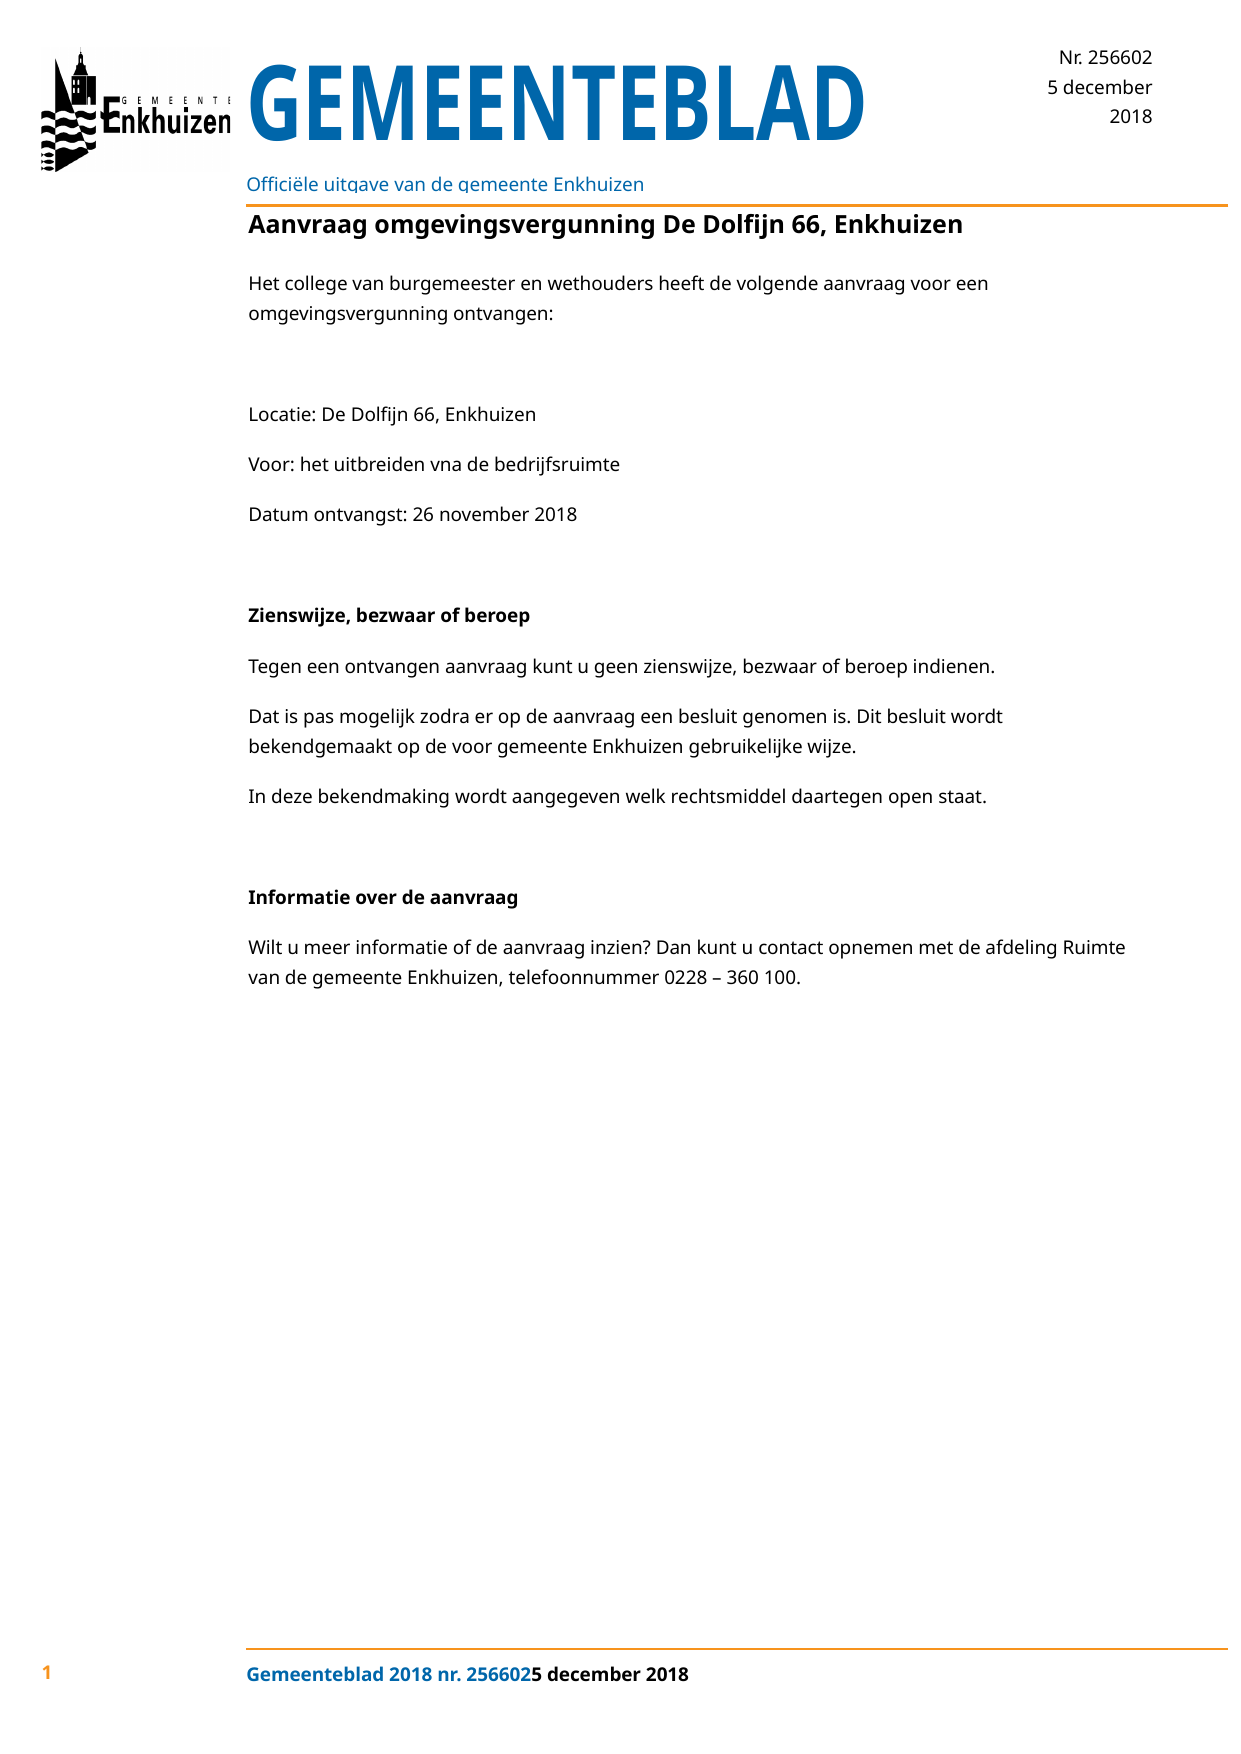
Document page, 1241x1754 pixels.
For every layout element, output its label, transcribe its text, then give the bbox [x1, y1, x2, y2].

text Locatie: De Dolfijn 66, Enkhuizen [248, 401, 1152, 426]
text Wilt u meer informatie of de aanvraag inzien? Dan kunt u contact opnemen met de afdeling Ruimte van de gemeente Enkhuizen, telefoonnummer 0228 – 360 100. [248, 934, 1152, 990]
text Voor: het uitbreiden vna de bedrijfsruimte [248, 451, 1152, 477]
text Tegen een ontvangen aanvraag kunt u geen zienswijze, bezwaar of beroep indienen. [248, 653, 1152, 678]
text Aanvraag omgevingsvergunning De Dolfijn 66, Enkhuizen [248, 207, 1152, 241]
picture [41, 47, 231, 172]
text Datum ontvangst: 26 november 2018 [248, 502, 1152, 527]
text Zienswijze, bezwaar of beroep [248, 602, 1152, 628]
text Informatie over de aanvraag [248, 884, 1152, 910]
text Het college van burgemeester en wethouders heeft de volgende aanvraag voor een omgevingsvergunning ontvangen: [248, 270, 1152, 326]
text In deze bekendmaking wordt aangegeven welk rechtsmiddel daartegen open staat. [248, 783, 1152, 809]
text Dat is pas mogelijk zodra er op de aanvraag een besluit genomen is. Dit besluit wordt bekendgemaakt op de voor gemeente Enkhuizen gebruikelijke wijze. [248, 703, 1152, 758]
